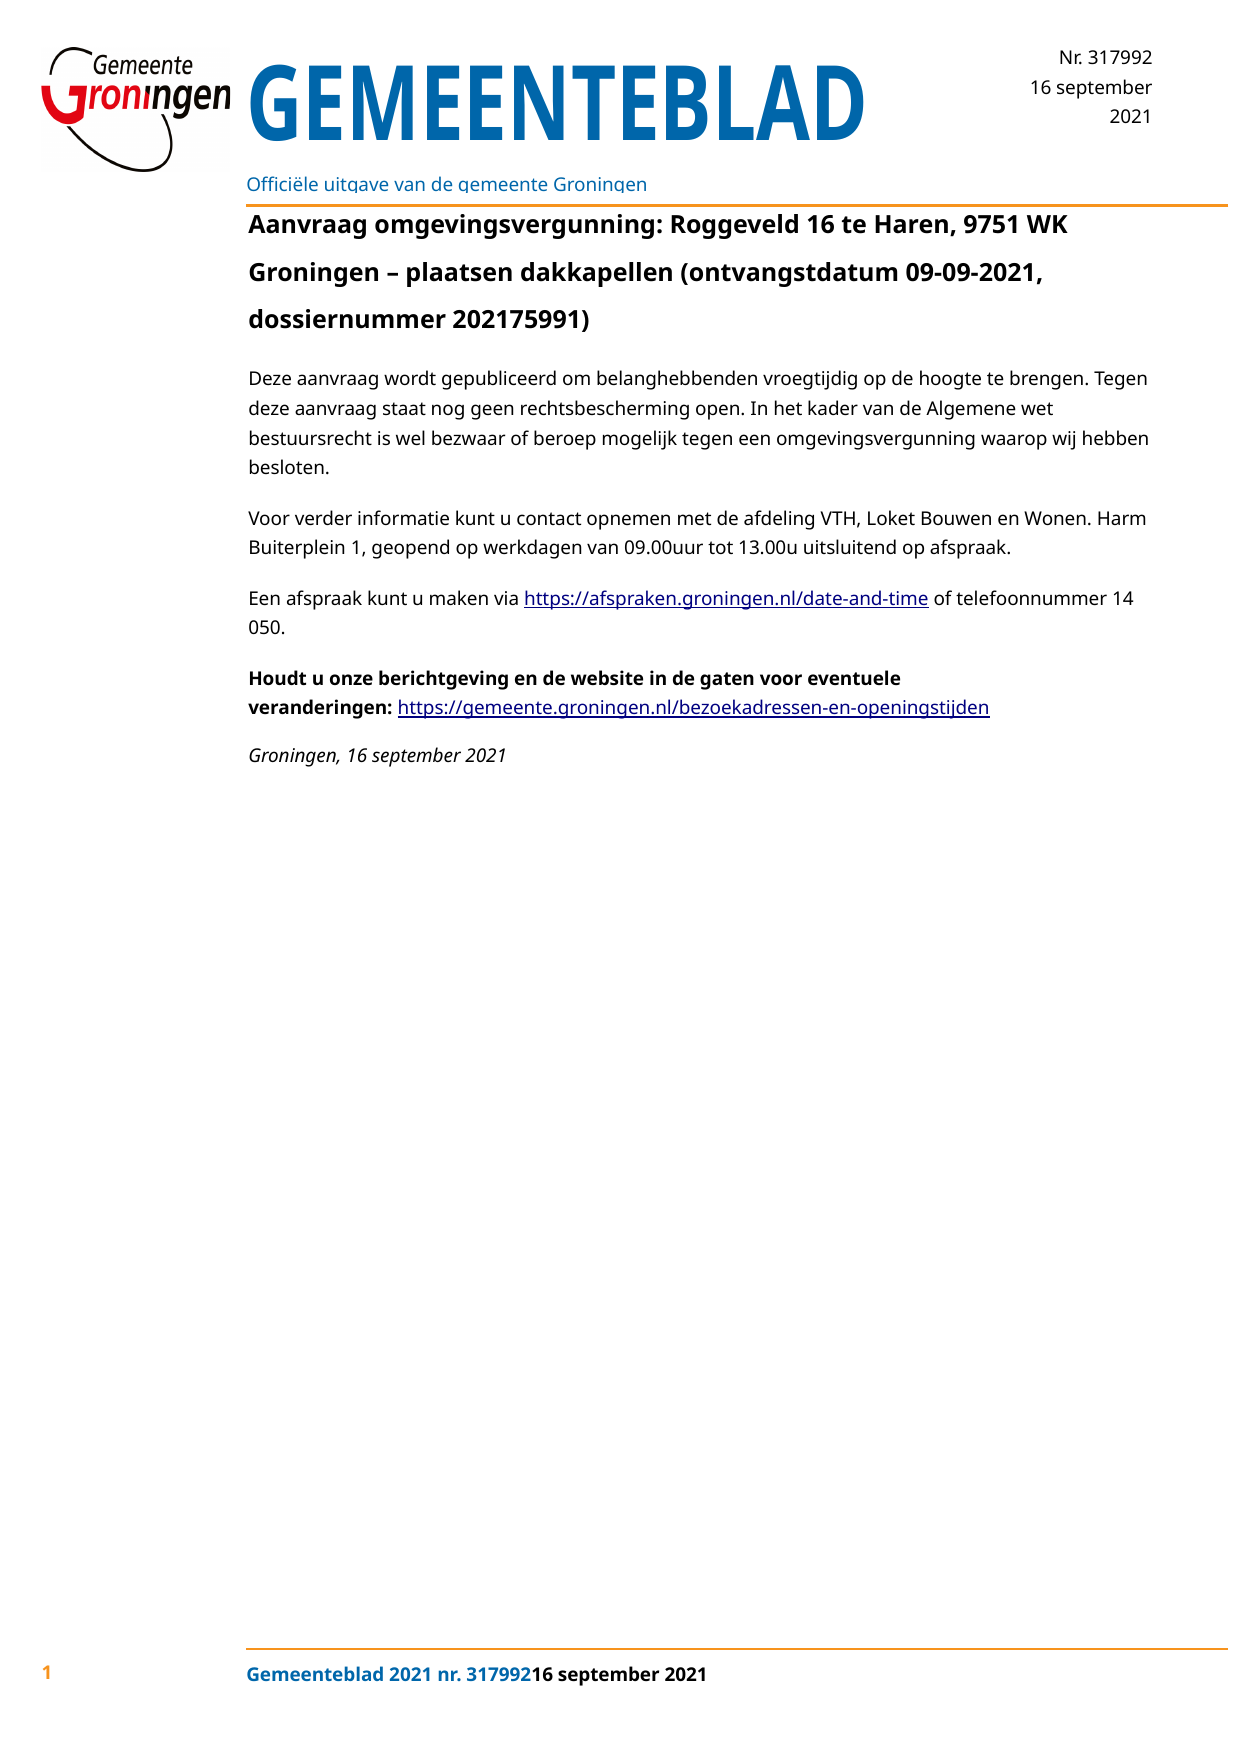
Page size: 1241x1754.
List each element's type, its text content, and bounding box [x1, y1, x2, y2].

picture [41, 47, 231, 172]
text Deze aanvraag wordt gepubliceerd om belanghebbenden vroegtijdig op de hoogte te brengen. Tegen deze aanvraag staat nog geen rechtsbescherming open. In het kader van de Algemene wet bestuursrecht is wel bezwaar of beroep mogelijk tegen een omgevingsvergunning waarop wij hebben besloten. [248, 366, 1152, 480]
text Een afspraak kunt u maken via https://afspraken.groningen.nl/date-and-time of telefoonnummer 14 050. [248, 585, 1152, 640]
text Voor verder informatie kunt u contact opnemen met de afdeling VTH, Loket Bouwen en Wonen. Harm Buiterplein 1, geopend op werkdagen van 09.00uur tot 13.00u uitsluitend op afspraak. [248, 505, 1152, 560]
text Houdt u onze berichtgeving en de website in de gaten voor eventuele veranderingen: https://gemeente.groningen.nl/bezoekadressen-en-openingstijden [248, 665, 1152, 720]
text Aanvraag omgevingsvergunning: Roggeveld 16 te Haren, 9751 WK Groningen – plaatsen dakkapellen (ontvangstdatum 09-09-2021, dossiernummer 202175991) [248, 207, 1152, 336]
text Groningen, 16 september 2021 [248, 742, 1152, 768]
